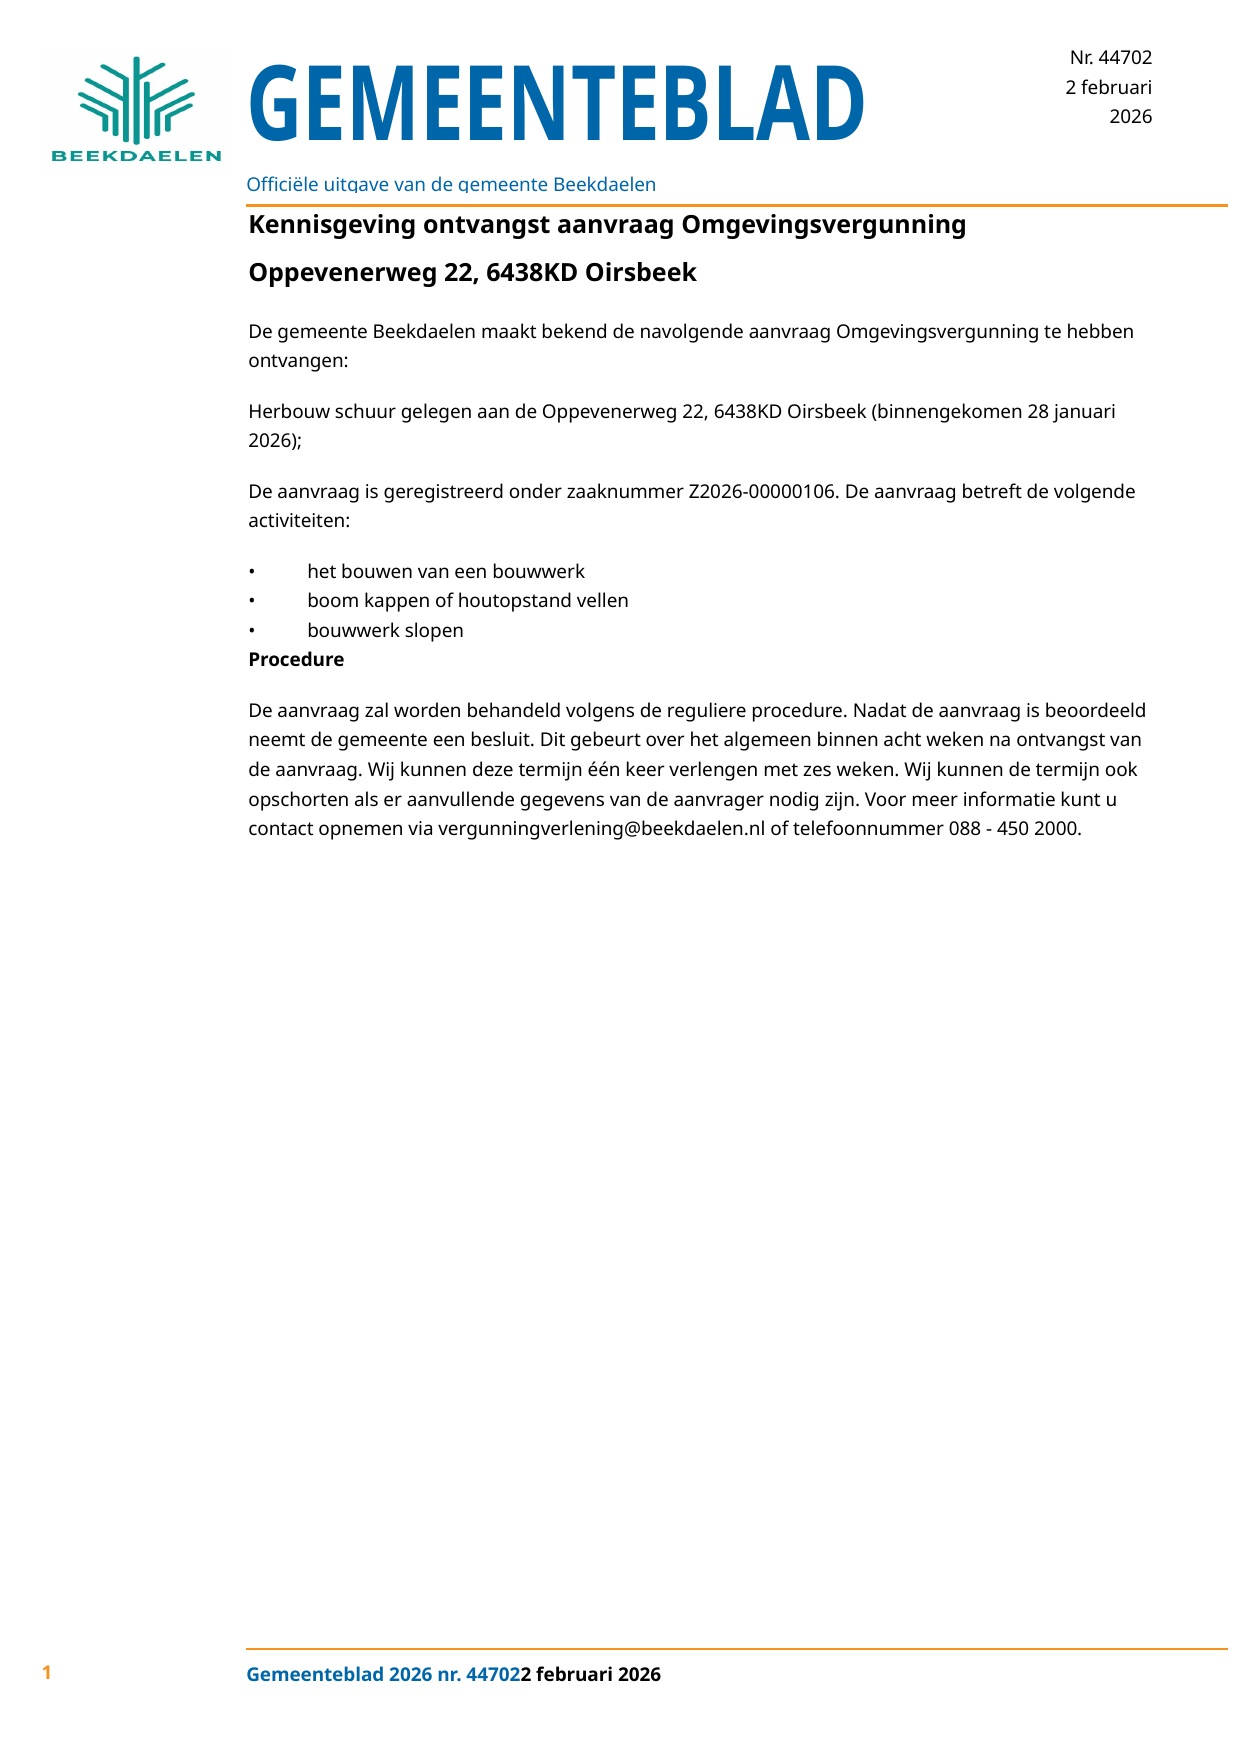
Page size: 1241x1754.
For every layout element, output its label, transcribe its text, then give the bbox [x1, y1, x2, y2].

text De aanvraag zal worden behandeld volgens de reguliere procedure. Nadat de aanvraag is beoordeeld neemt de gemeente een besluit. Dit gebeurt over het algemeen binnen acht weken na ontvangst van de aanvraag. Wij kunnen deze termijn één keer verlengen met zes weken. Wij kunnen de termijn ook opschorten als er aanvullende gegevens van de aanvrager nodig zijn. Voor meer informatie kunt u contact opnemen via vergunningverlening@beekdaelen.nl of telefoonnummer 088 - 450 2000. [248, 697, 1152, 841]
list bouwwerk slopen [248, 617, 1152, 643]
picture [41, 47, 231, 172]
text Herbouw schuur gelegen aan de Oppevenerweg 22, 6438KD Oirsbeek (binnengekomen 28 januari 2026); [248, 398, 1152, 453]
list het bouwen van een bouwwerk [248, 558, 1152, 584]
text Procedure [248, 647, 1152, 672]
text De aanvraag is geregistreerd onder zaaknummer Z2026-00000106. De aanvraag betreft de volgende activiteiten: [248, 478, 1152, 533]
text Kennisgeving ontvangst aanvraag Omgevingsvergunning Oppevenerweg 22, 6438KD Oirsbeek [248, 207, 1152, 288]
text De gemeente Beekdaelen maakt bekend de navolgende aanvraag Omgevingsvergunning te hebben ontvangen: [248, 318, 1152, 373]
list boom kappen of houtopstand vellen [248, 587, 1152, 613]
